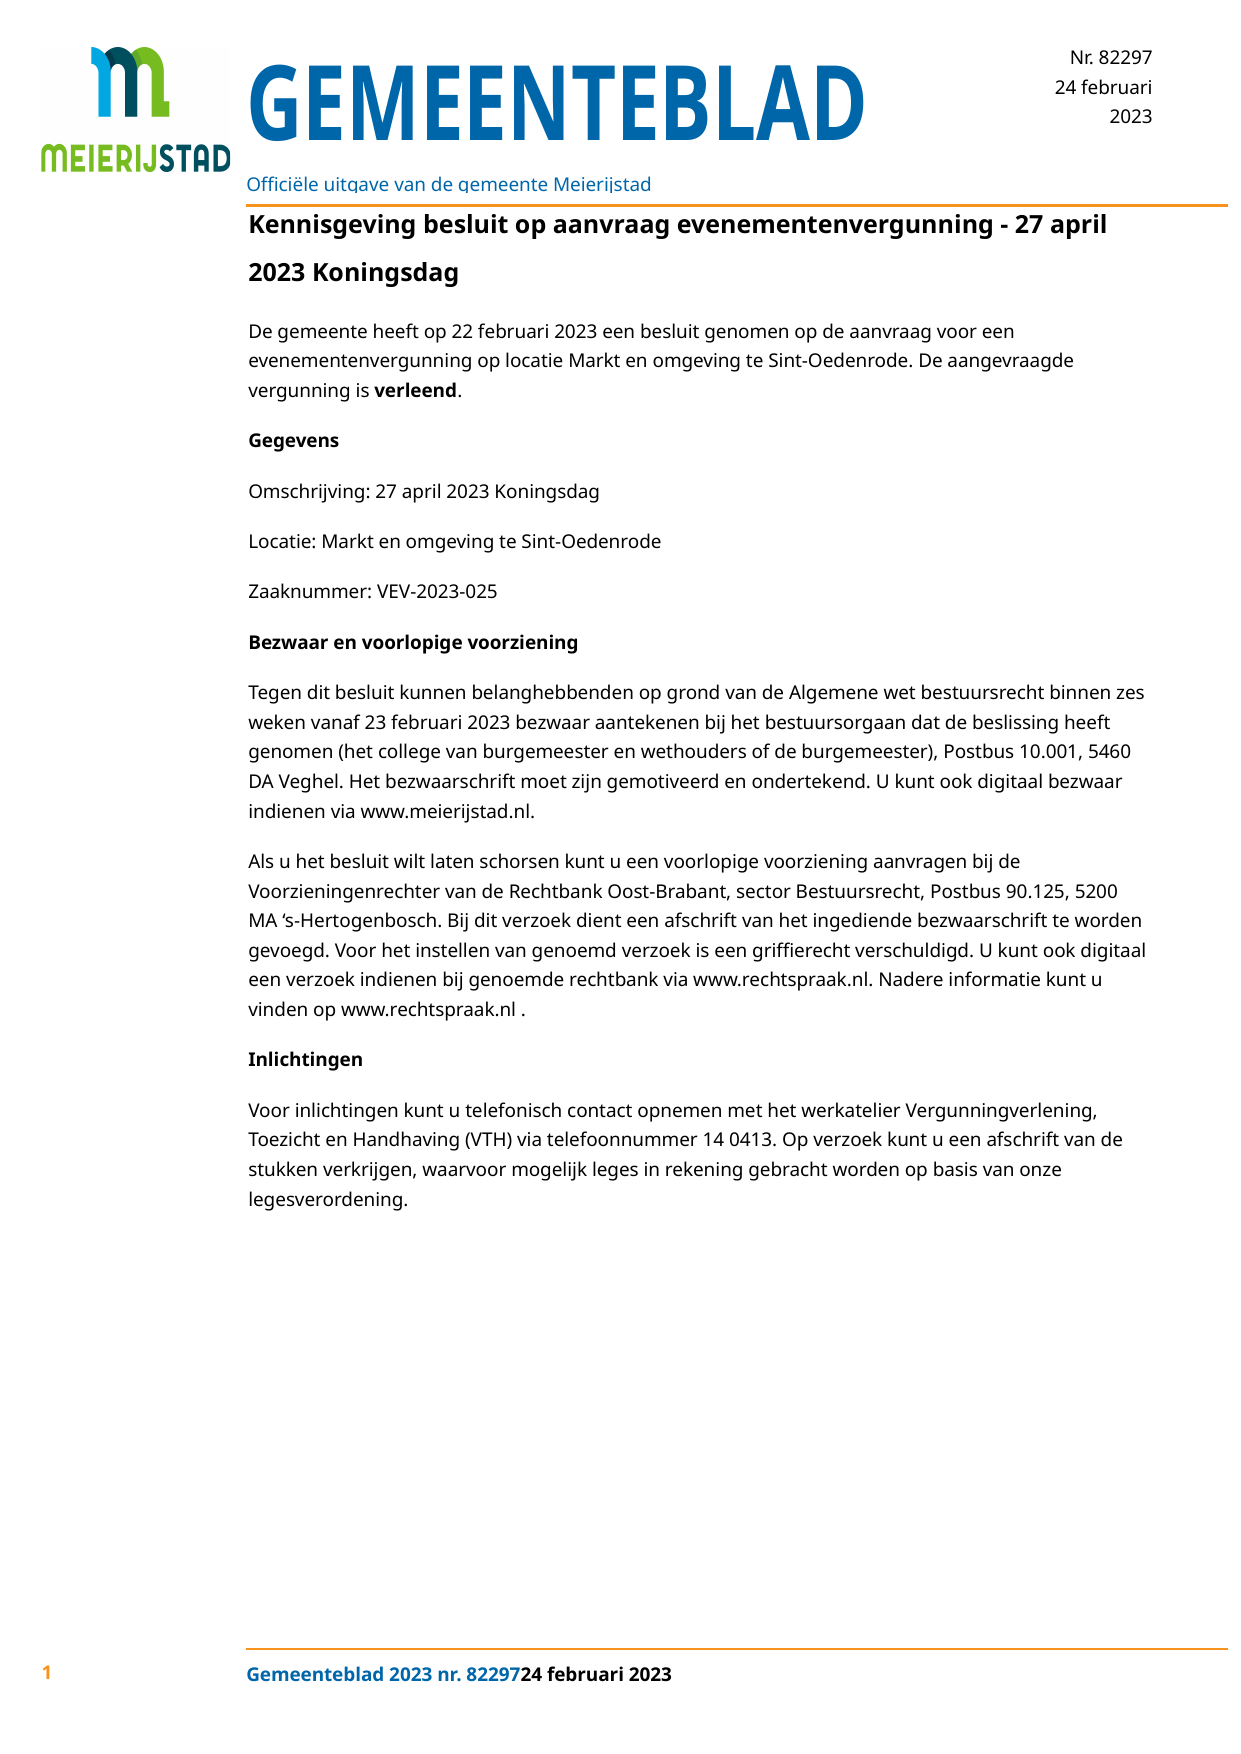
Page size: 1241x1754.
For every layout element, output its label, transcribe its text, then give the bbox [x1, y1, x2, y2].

text Kennisgeving besluit op aanvraag evenementenvergunning - 27 april 2023 Koningsdag [248, 207, 1152, 288]
text Gegevens [248, 427, 1152, 453]
text Inlichtingen [248, 1047, 1152, 1072]
picture [41, 47, 231, 172]
text Tegen dit besluit kunnen belanghebbenden op grond van de Algemene wet bestuursrecht binnen zes weken vanaf 23 februari 2023 bezwaar aantekenen bij het bestuursorgaan dat de beslissing heeft genomen (het college van burgemeester en wethouders of de burgemeester), Postbus 10.001, 5460 DA Veghel. Het bezwaarschrift moet zijn gemotiveerd en ondertekend. U kunt ook digitaal bezwaar indienen via www.meierijstad.nl. [248, 679, 1152, 824]
text Voor inlichtingen kunt u telefonisch contact opnemen met het werkatelier Vergunningverlening, Toezicht en Handhaving (VTH) via telefoonnummer 14 0413. Op verzoek kunt u een afschrift van de stukken verkrijgen, waarvoor mogelijk leges in rekening gebracht worden op basis van onze legesverordening. [248, 1097, 1152, 1212]
text Locatie: Markt en omgeving te Sint-Oedenrode [248, 528, 1152, 554]
text Bezwaar en voorlopige voorziening [248, 629, 1152, 655]
text Omschrijving: 27 april 2023 Koningsdag [248, 478, 1152, 504]
text Als u het besluit wilt laten schorsen kunt u een voorlopige voorziening aanvragen bij de Voorzieningenrechter van de Rechtbank Oost-Brabant, sector Bestuursrecht, Postbus 90.125, 5200 MA ‘s-Hertogenbosch. Bij dit verzoek dient een afschrift van het ingediende bezwaarschrift te worden gevoegd. Voor het instellen van genoemd verzoek is een griffierecht verschuldigd. U kunt ook digitaal een verzoek indienen bij genoemde rechtbank via www.rechtspraak.nl. Nadere informatie kunt u vinden op www.rechtspraak.nl . [248, 848, 1152, 1022]
text De gemeente heeft op 22 februari 2023 een besluit genomen op de aanvraag voor een evenementenvergunning op locatie Markt en omgeving te Sint-Oedenrode. De aangevraagde vergunning is verleend. [248, 318, 1152, 403]
text Zaaknummer: VEV-2023-025 [248, 579, 1152, 604]
